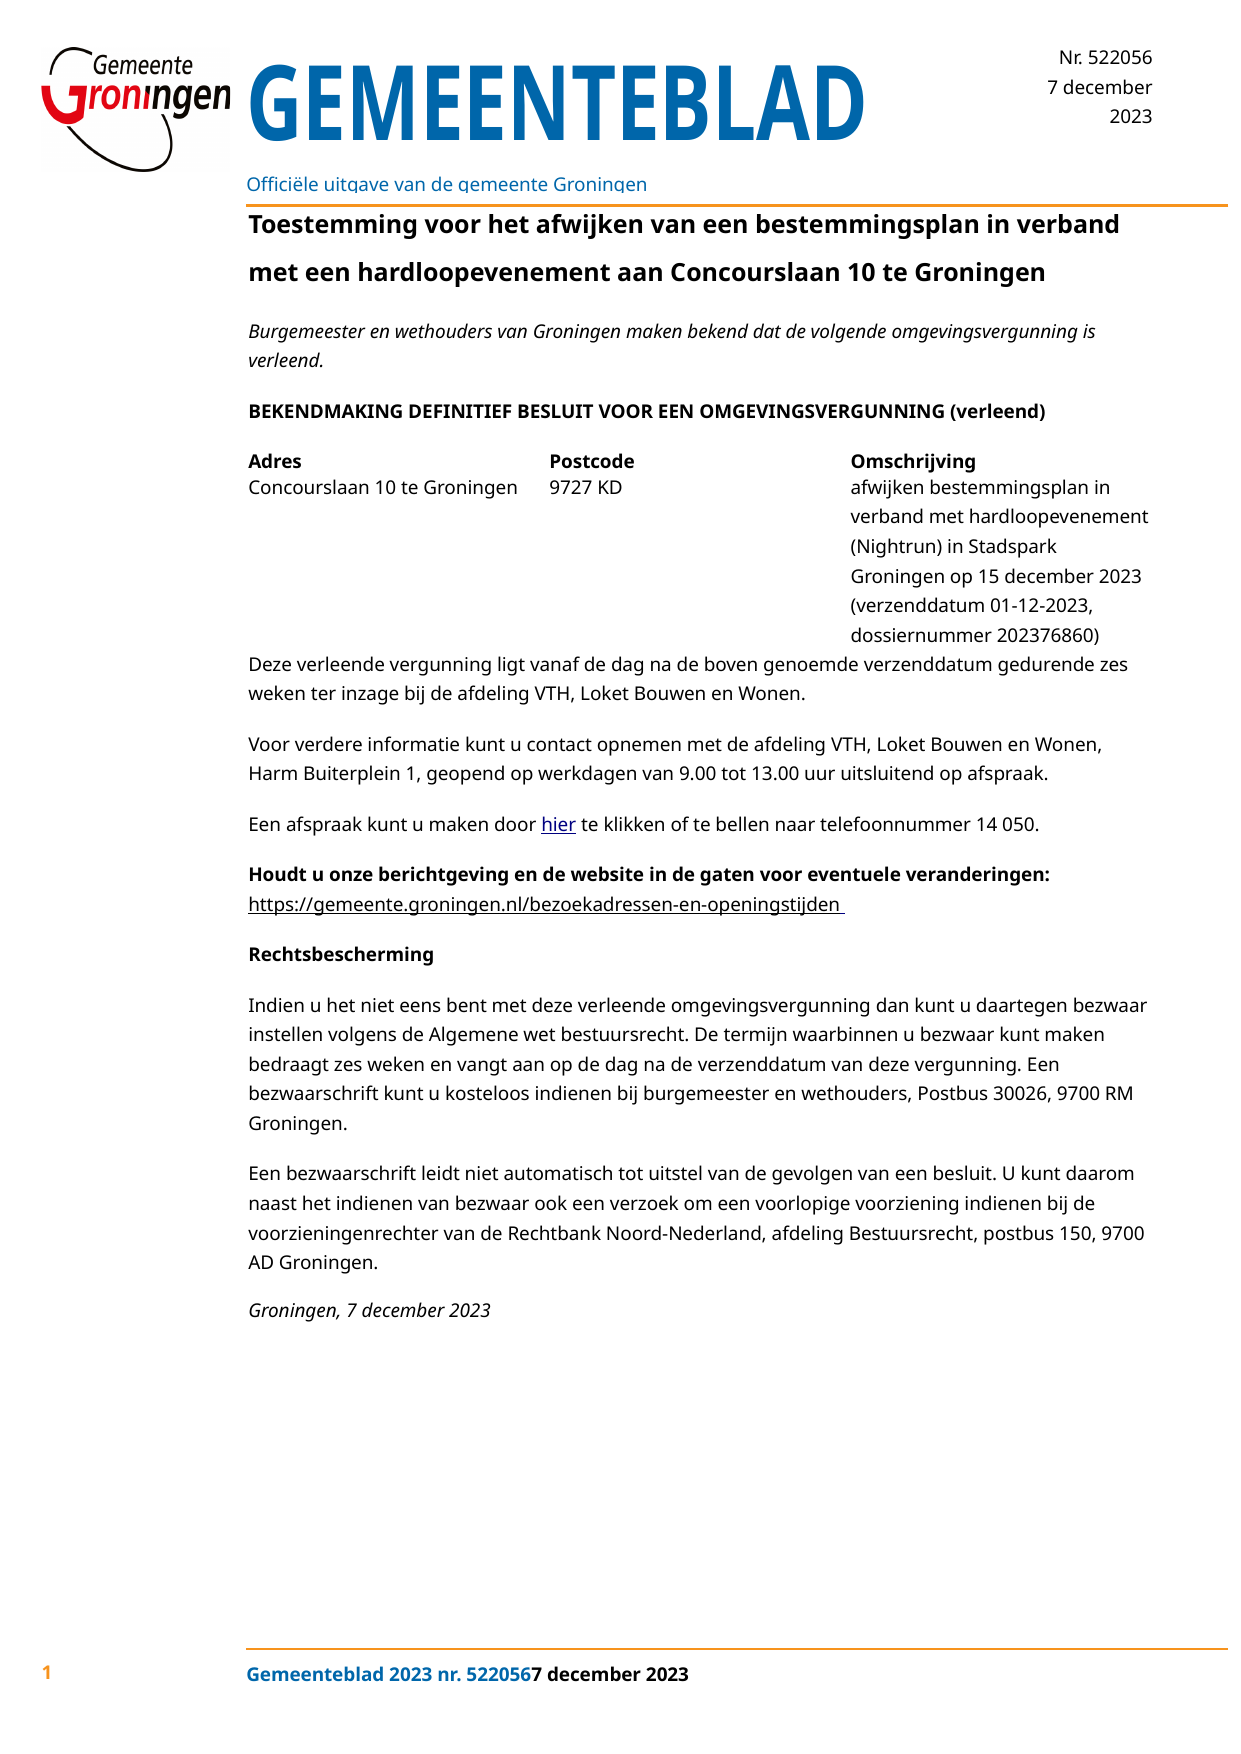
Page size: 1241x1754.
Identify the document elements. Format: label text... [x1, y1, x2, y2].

text Deze verleende vergunning ligt vanaf de dag na de boven genoemde verzenddatum gedurende zes weken ter inzage bij de afdeling VTH, Loket Bouwen en Wonen. [248, 651, 1152, 706]
text BEKENDMAKING DEFINITIEF BESLUIT VOOR EEN OMGEVINGSVERGUNNING (verleend) [248, 398, 1152, 424]
table_cell 9727 KD [549, 474, 850, 648]
text Een bezwaarschrift leidt niet automatisch tot uitstel van de gevolgen van een besluit. U kunt daarom naast het indienen van bezwaar ook een verzoek om een voorlopige voorziening indienen bij de voorzieningenrechter van de Rechtbank Noord-Nederland, afdeling Bestuursrecht, postbus 150, 9700 AD Groningen. [248, 1161, 1152, 1275]
table_header Omschrijving [850, 449, 1152, 474]
text Groningen, 7 december 2023 [248, 1297, 1152, 1323]
picture [41, 47, 231, 172]
text Toestemming voor het afwijken van een bestemmingsplan in verband met een hardloopevenement aan Concourslaan 10 te Groningen [248, 207, 1152, 288]
table_cell afwijken bestemmingsplan in verband met hardloopevenement (Nightrun) in Stadspark Groningen op 15 december 2023 (verzenddatum 01-12-2023, dossiernummer 202376860) [850, 474, 1152, 648]
text Voor verdere informatie kunt u contact opnemen met de afdeling VTH, Loket Bouwen en Wonen, Harm Buiterplein 1, geopend op werkdagen van 9.00 tot 13.00 uur uitsluitend op afspraak. [248, 731, 1152, 786]
text Indien u het niet eens bent met deze verleende omgevingsvergunning dan kunt u daartegen bezwaar instellen volgens de Algemene wet bestuursrecht. De termijn waarbinnen u bezwaar kunt maken bedraagt zes weken en vangt aan op de dag na de verzenddatum van deze vergunning. Een bezwaarschrift kunt u kosteloos indienen bij burgemeester en wethouders, Postbus 30026, 9700 RM Groningen. [248, 992, 1152, 1136]
table_header Adres [248, 449, 549, 474]
table_cell Concourslaan 10 te Groningen [248, 474, 549, 648]
text Houdt u onze berichtgeving en de website in de gaten voor eventuele veranderingen: https://gemeente.groningen.nl/bezoekadressen-en-openingstijden [248, 861, 1152, 917]
text Een afspraak kunt u maken door hier te klikken of te bellen naar telefoonnummer 14 050. [248, 811, 1152, 837]
table_header Postcode [549, 449, 850, 474]
text Burgemeester en wethouders van Groningen maken bekend dat de volgende omgevingsvergunning is verleend. [248, 318, 1152, 373]
text Rechtsbescherming [248, 941, 1152, 967]
